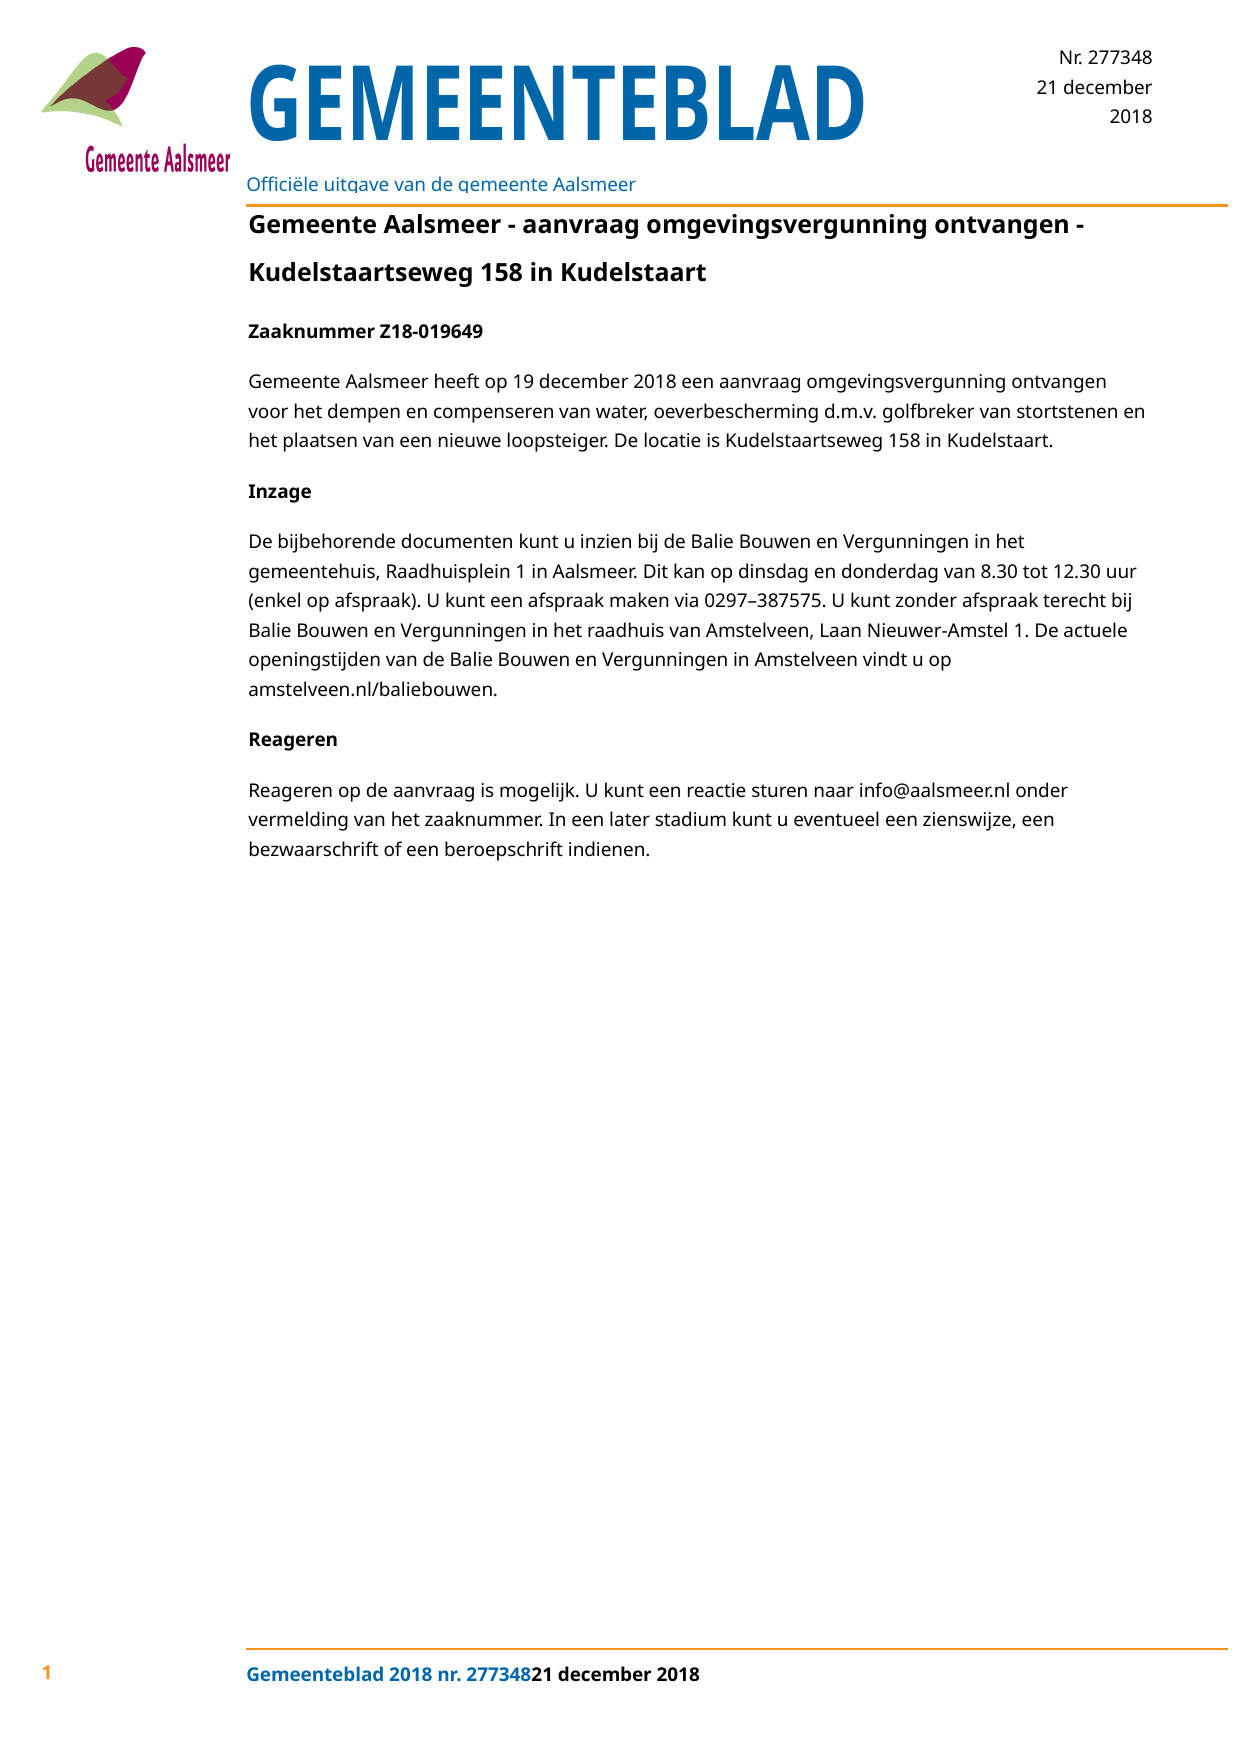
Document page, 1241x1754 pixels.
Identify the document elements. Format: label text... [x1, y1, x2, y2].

text Reageren [248, 727, 1152, 752]
picture [41, 47, 231, 172]
text Reageren op de aanvraag is mogelijk. U kunt een reactie sturen naar info@aalsmeer.nl onder vermelding van het zaaknummer. In een later stadium kunt u eventueel een zienswijze, een bezwaarschrift of een beroepschrift indienen. [248, 777, 1152, 862]
text Gemeente Aalsmeer heeft op 19 december 2018 een aanvraag omgevingsvergunning ontvangen voor het dempen en compenseren van water, oeverbescherming d.m.v. golfbreker van stortstenen en het plaatsen van een nieuwe loopsteiger. De locatie is Kudelstaartseweg 158 in Kudelstaart. [248, 368, 1152, 453]
text De bijbehorende documenten kunt u inzien bij de Balie Bouwen en Vergunningen in het gemeentehuis, Raadhuisplein 1 in Aalsmeer. Dit kan op dinsdag en donderdag van 8.30 tot 12.30 uur (enkel op afspraak). U kunt een afspraak maken via 0297–387575. U kunt zonder afspraak terecht bij Balie Bouwen en Vergunningen in het raadhuis van Amstelveen, Laan Nieuwer-Amstel 1. De actuele openingstijden van de Balie Bouwen en Vergunningen in Amstelveen vindt u op amstelveen.nl/baliebouwen. [248, 528, 1152, 702]
text Inzage [248, 478, 1152, 504]
text Gemeente Aalsmeer - aanvraag omgevingsvergunning ontvangen - Kudelstaartseweg 158 in Kudelstaart [248, 207, 1152, 288]
text Zaaknummer Z18-019649 [248, 318, 1152, 344]
